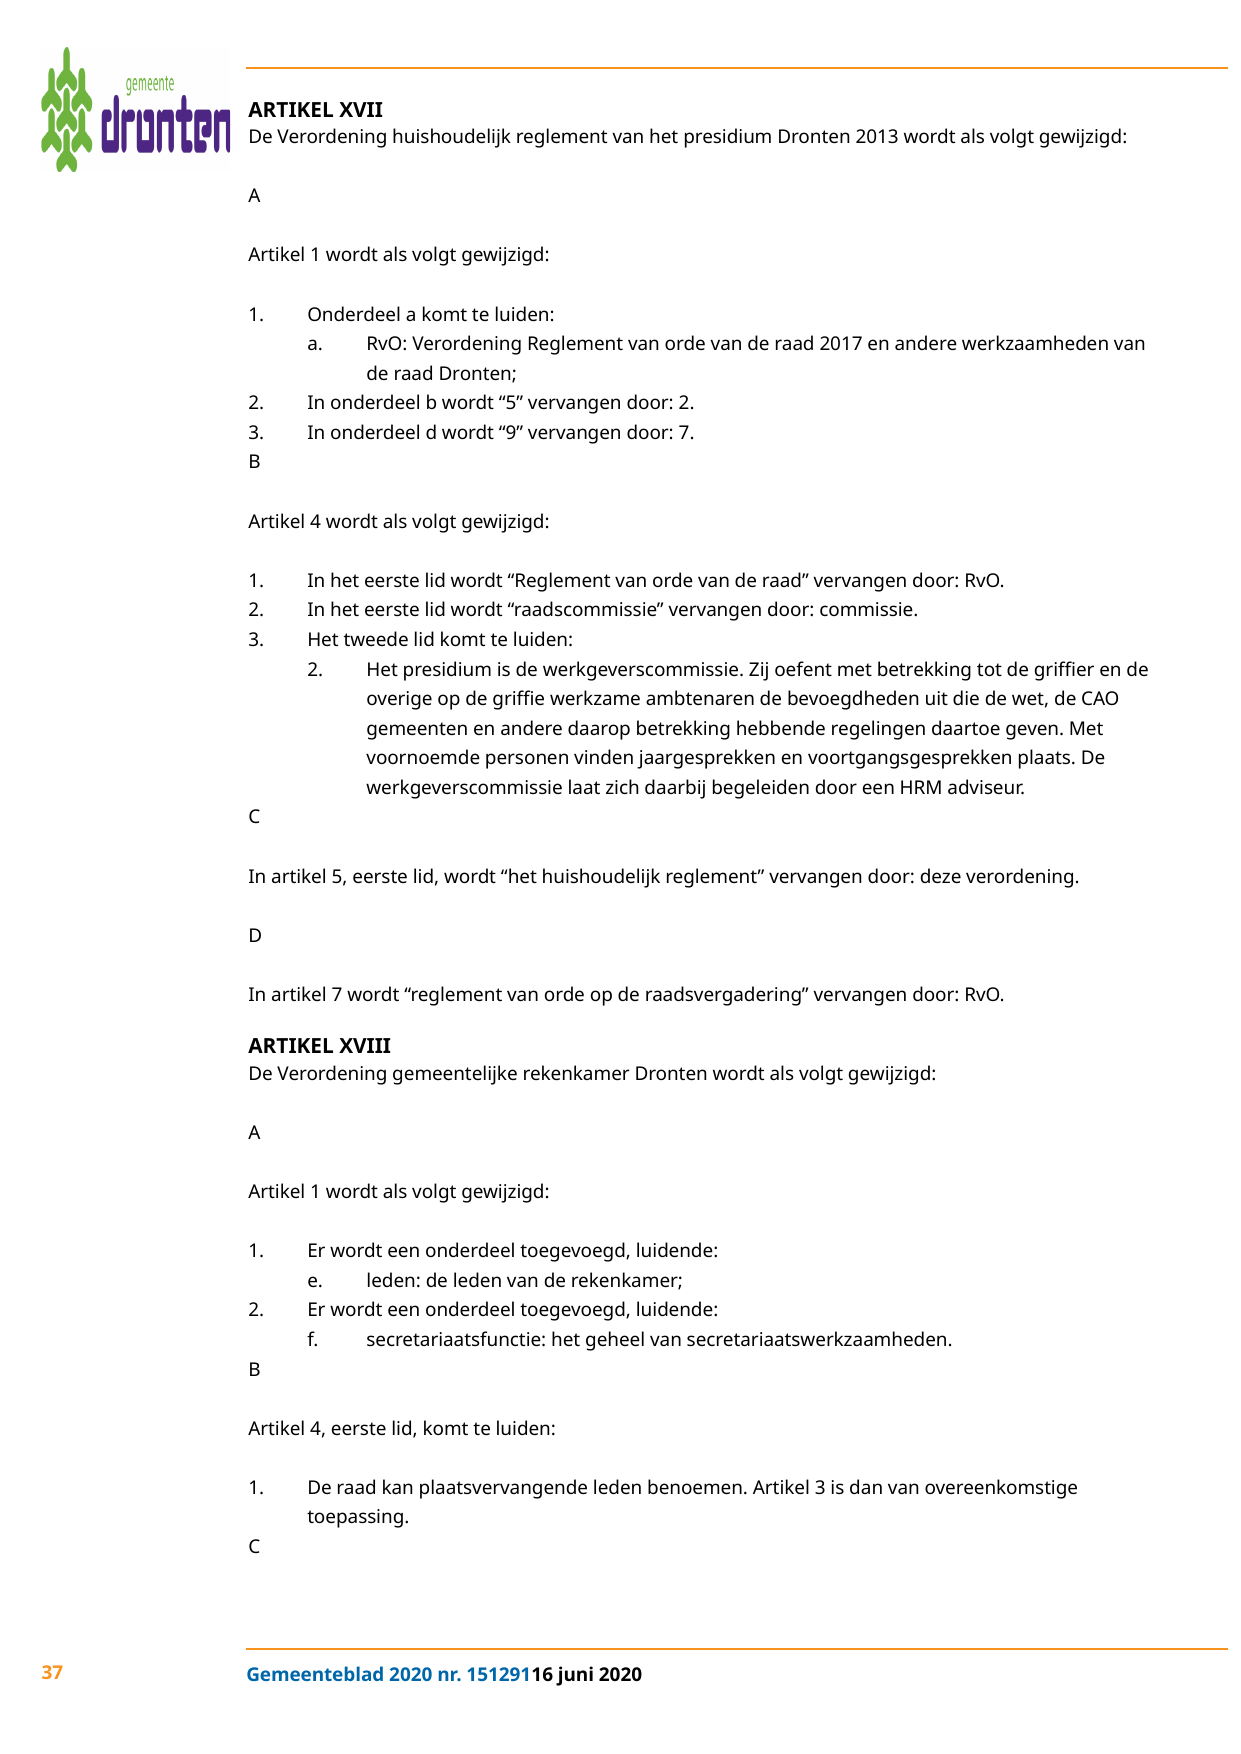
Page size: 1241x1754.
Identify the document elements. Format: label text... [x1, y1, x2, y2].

list leden: de leden van de rekenkamer; [307, 1267, 1152, 1293]
text C [248, 804, 1152, 829]
list De raad kan plaatsvervangende leden benoemen. Artikel 3 is dan van overeenkomstige toepassing. [248, 1474, 1152, 1529]
text D [248, 922, 1152, 948]
text De Verordening gemeentelijke rekenkamer Dronten wordt als volgt gewijzigd: [248, 1060, 1152, 1086]
list Het tweede lid komt te luiden: [248, 626, 1152, 652]
text C [248, 1533, 1152, 1559]
picture [41, 47, 231, 172]
list Er wordt een onderdeel toegevoegd, luidende: [248, 1237, 1152, 1263]
list In onderdeel b wordt “5” vervangen door: 2. [248, 389, 1152, 415]
list secretariaatsfunctie: het geheel van secretariaatswerkzaamheden. [307, 1326, 1152, 1352]
text B [248, 449, 1152, 474]
text A [248, 1119, 1152, 1145]
list In het eerste lid wordt “Reglement van orde van de raad” vervangen door: RvO. [248, 567, 1152, 593]
text Artikel 1 wordt als volgt gewijzigd: [248, 242, 1152, 267]
list Er wordt een onderdeel toegevoegd, luidende: [248, 1297, 1152, 1322]
text A [248, 182, 1152, 208]
text De Verordening huishoudelijk reglement van het presidium Dronten 2013 wordt als volgt gewijzigd: [248, 123, 1152, 149]
list In het eerste lid wordt “raadscommissie” vervangen door: commissie. [248, 597, 1152, 622]
list Het presidium is de werkgeverscommissie. Zij oefent met betrekking tot de griffier en de overige op de griffie werkzame ambtenaren de bevoegdheden uit die de wet, de CAO gemeenten en andere daarop betrekking hebbende regelingen daartoe geven. Met voornoemde personen vinden jaargesprekken en voortgangsgesprekken plaats. De werkgeverscommissie laat zich daarbij begeleiden door een HRM adviseur. [307, 656, 1152, 800]
text Artikel 4, eerste lid, komt te luiden: [248, 1415, 1152, 1441]
text B [248, 1356, 1152, 1382]
text ARTIKEL XVIII [248, 1032, 1152, 1060]
list RvO: Verordening Reglement van orde van de raad 2017 en andere werkzaamheden van de raad Dronten; [307, 330, 1152, 386]
text Artikel 4 wordt als volgt gewijzigd: [248, 508, 1152, 533]
text ARTIKEL XVII [248, 95, 1152, 123]
list Onderdeel a komt te luiden: [248, 301, 1152, 326]
text Artikel 1 wordt als volgt gewijzigd: [248, 1178, 1152, 1204]
text In artikel 7 wordt “reglement van orde op de raadsvergadering” vervangen door: RvO. [248, 981, 1152, 1007]
list In onderdeel d wordt “9” vervangen door: 7. [248, 419, 1152, 445]
text In artikel 5, eerste lid, wordt “het huishoudelijk reglement” vervangen door: deze verordening. [248, 863, 1152, 888]
